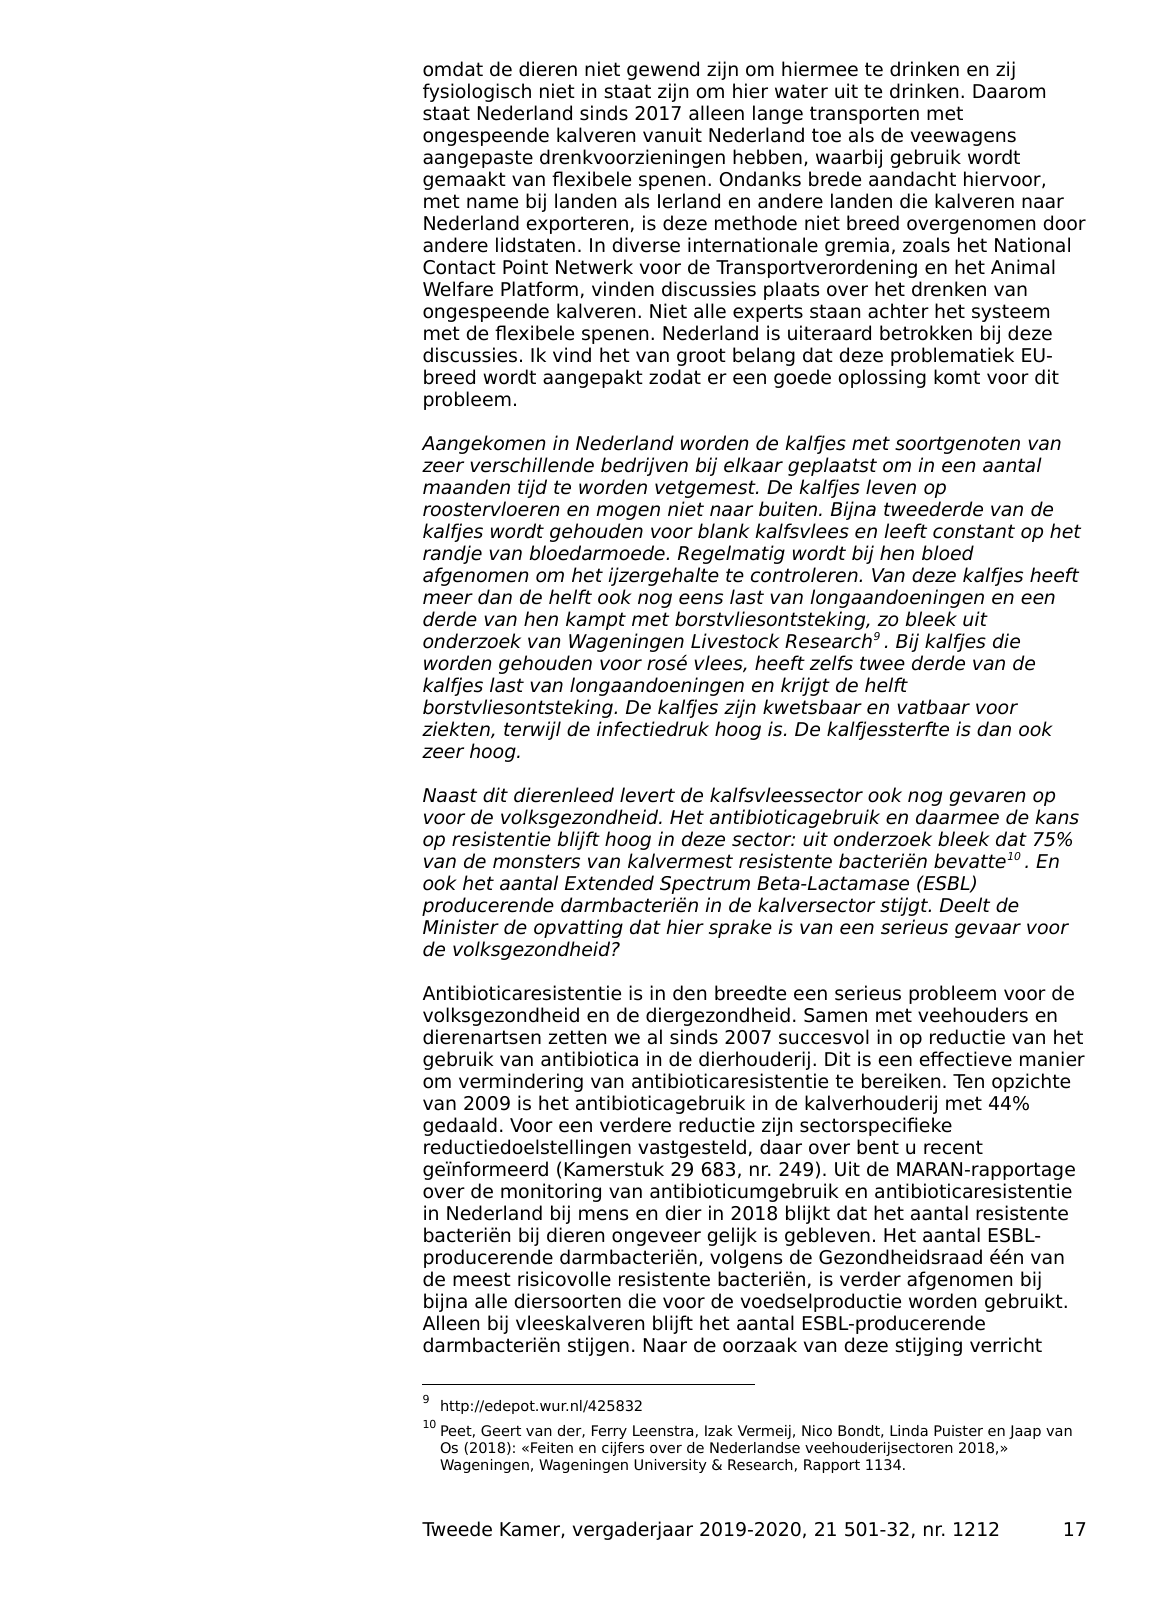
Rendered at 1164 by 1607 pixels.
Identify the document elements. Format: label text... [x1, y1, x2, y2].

text Peet, Geert van der, Ferry Leenstra, Izak Vermeij, Nico Bondt, Linda Puister en Jaap van Os (2018): «Feiten en cijfers over de Nederlandse veehouderijsectoren 2018,» Wageningen, Wageningen University & Research, Rapport 1134. [422, 1418, 1087, 1474]
text Aangekomen in Nederland worden de kalfjes met soortgenoten van zeer verschillende bedrijven bij elkaar geplaatst om in een aantal maanden tijd te worden vetgemest. De kalfjes leven op roostervloeren en mogen niet naar buiten. Bijna tweederde van de kalfjes wordt gehouden voor blank kalfsvlees en leeft constant op het randje van bloedarmoede. Regelmatig wordt bij hen bloed afgenomen om het ijzergehalte te controleren. Van deze kalfjes heeft meer dan de helft ook nog eens last van longaandoeningen en een derde van hen kampt met borstvliesontsteking, zo bleek uit onderzoek van Wageningen Livestock Research. Bij kalfjes die worden gehouden voor rosé vlees, heeft zelfs twee derde van de kalfjes last van longaandoeningen en krijgt de helft borstvliesontsteking. De kalfjes zijn kwetsbaar en vatbaar voor ziekten, terwijl de infectiedruk hoog is. De kalfjessterfte is dan ook zeer hoog. [422, 433, 1087, 763]
text Antibioticaresistentie is in den breedte een serieus probleem voor de volksgezondheid en de diergezondheid. Samen met veehouders en dierenartsen zetten we al sinds 2007 succesvol in op reductie van het gebruik van antibiotica in de dierhouderij. Dit is een effectieve manier om vermindering van antibioticaresistentie te bereiken. Ten opzichte van 2009 is het antibioticagebruik in de kalverhouderij met 44% gedaald. Voor een verdere reductie zijn sectorspecifieke reductiedoelstellingen vastgesteld, daar over bent u recent geïnformeerd (Kamerstuk 29 683, nr. 249). Uit de MARAN-rapportage over de monitoring van antibioticumgebruik en antibioticaresistentie in Nederland bij mens en dier in 2018 blijkt dat het aantal resistente bacteriën bij dieren ongeveer gelijk is gebleven. Het aantal ESBL-producerende darmbacteriën, volgens de Gezondheidsraad één van de meest risicovolle resistente bacteriën, is verder afgenomen bij bijna alle diersoorten die voor de voedselproductie worden gebruikt. Alleen bij vleeskalveren blijft het aantal ESBL-producerende darmbacteriën stijgen. Naar de oorzaak van deze stijging verricht [422, 983, 1087, 1356]
text omdat de dieren niet gewend zijn om hiermee te drinken en zij fysiologisch niet in staat zijn om hier water uit te drinken. Daarom staat Nederland sinds 2017 alleen lange transporten met ongespeende kalveren vanuit Nederland toe als de veewagens aangepaste drenkvoorzieningen hebben, waarbij gebruik wordt gemaakt van flexibele spenen. Ondanks brede aandacht hiervoor, met name bij landen als Ierland en andere landen die kalveren naar Nederland exporteren, is deze methode niet breed overgenomen door andere lidstaten. In diverse internationale gremia, zoals het National Contact Point Netwerk voor de Transportverordening en het Animal Welfare Platform, vinden discussies plaats over het drenken van ongespeende kalveren. Niet alle experts staan achter het systeem met de flexibele spenen. Nederland is uiteraard betrokken bij deze discussies. Ik vind het van groot belang dat deze problematiek EU-breed wordt aangepakt zodat er een goede oplossing komt voor dit probleem. [422, 59, 1087, 411]
text http://edepot.wur.nl/425832 [422, 1393, 1087, 1416]
text Naast dit dierenleed levert de kalfsvleessector ook nog gevaren op voor de volksgezondheid. Het antibioticagebruik en daarmee de kans op resistentie blijft hoog in deze sector: uit onderzoek bleek dat 75% van de monsters van kalvermest resistente bacteriën bevatte. En ook het aantal Extended Spectrum Beta-Lactamase (ESBL) producerende darmbacteriën in de kalversector stijgt. Deelt de Minister de opvatting dat hier sprake is van een serieus gevaar voor de volksgezondheid? [422, 785, 1087, 961]
